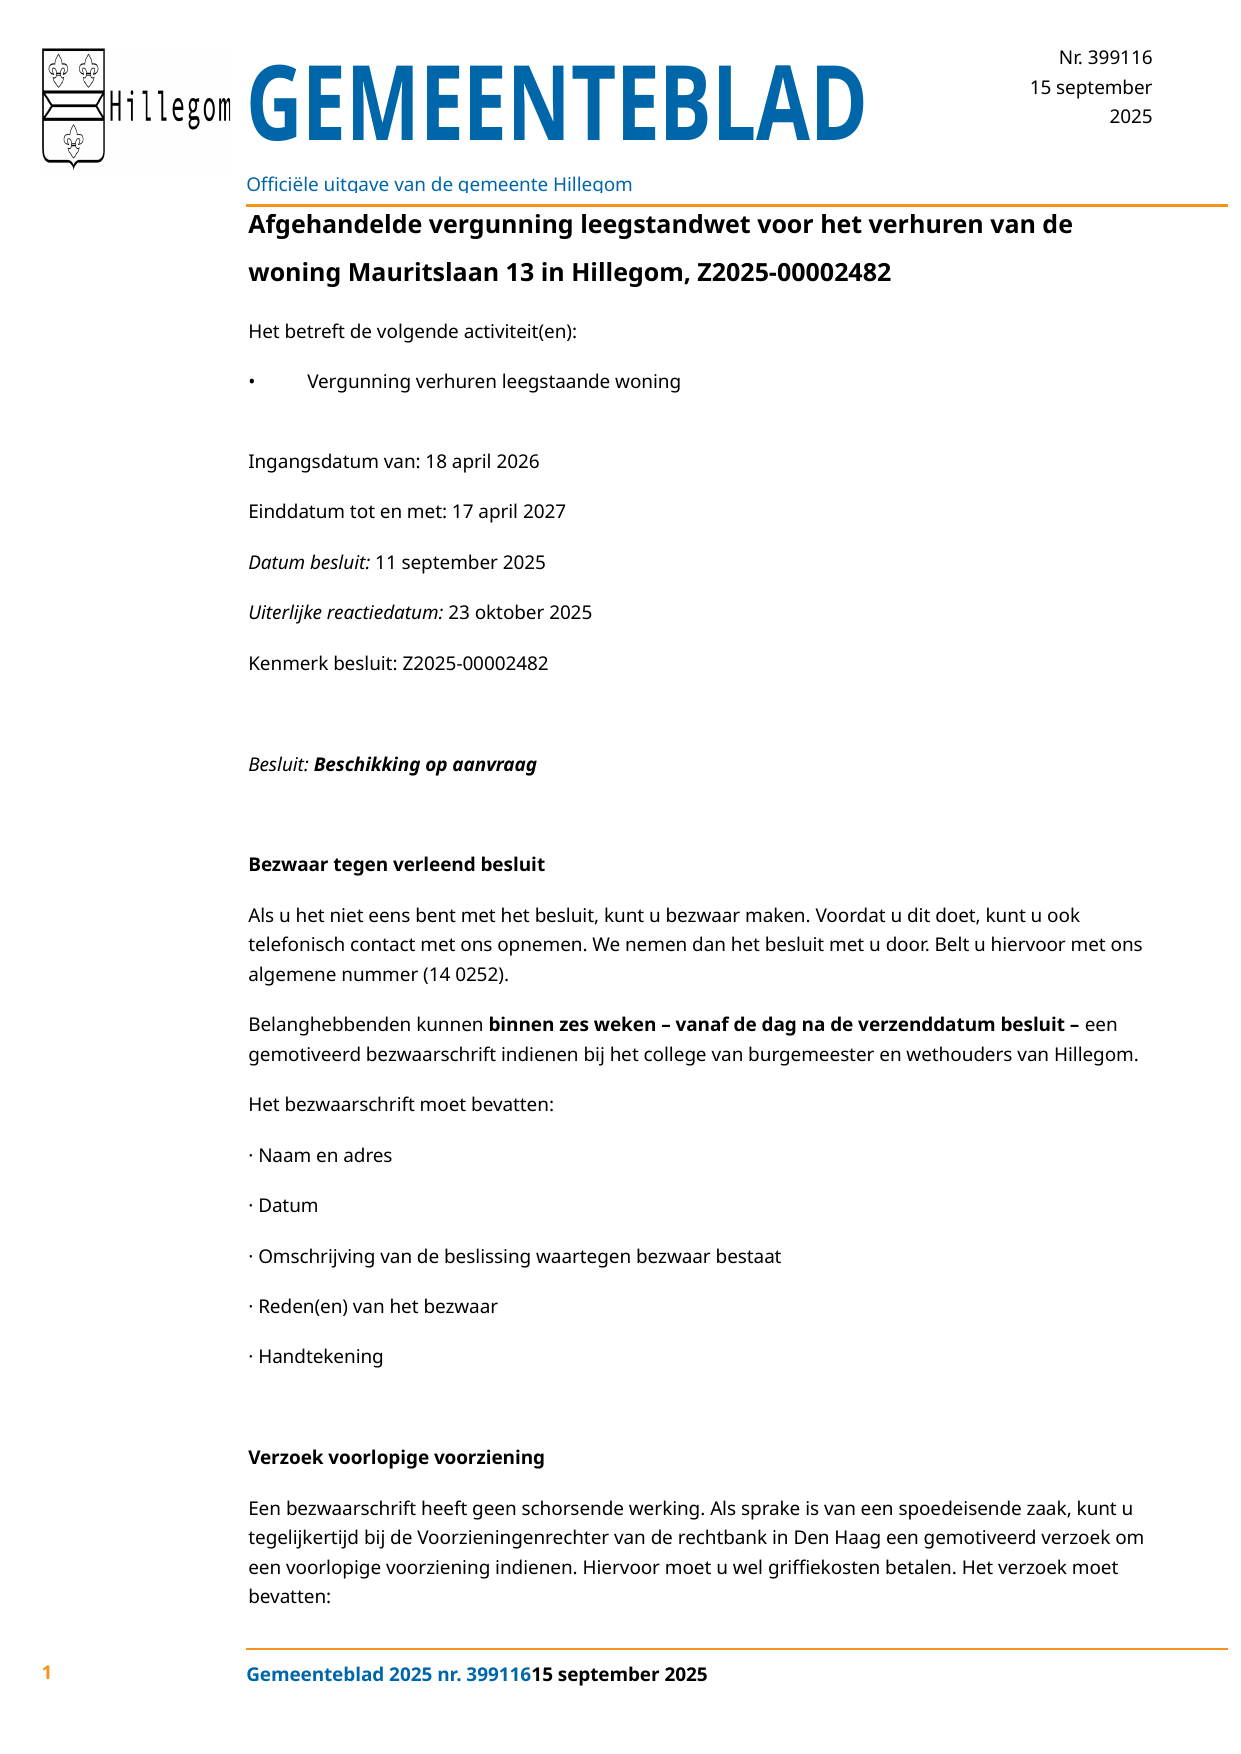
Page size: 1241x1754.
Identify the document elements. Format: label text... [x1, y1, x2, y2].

text Datum besluit: 11 september 2025 [248, 549, 1152, 575]
text Einddatum tot en met: 17 april 2027 [248, 499, 1152, 524]
text Als u het niet eens bent met het besluit, kunt u bezwaar maken. Voordat u dit doet, kunt u ook telefonisch contact met ons opnemen. We nemen dan het besluit met u door. Belt u hiervoor met ons algemene nummer (14 0252). [248, 902, 1152, 987]
text · Datum [248, 1192, 1152, 1218]
text · Reden(en) van het bezwaar [248, 1293, 1152, 1319]
text Belanghebbenden kunnen binnen zes weken – vanaf de dag na de verzenddatum besluit – een gemotiveerd bezwaarschrift indienen bij het college van burgemeester en wethouders van Hillegom. [248, 1012, 1152, 1067]
text · Handtekening [248, 1344, 1152, 1369]
text · Omschrijving van de beslissing waartegen bezwaar bestaat [248, 1243, 1152, 1269]
text Kenmerk besluit: Z2025-00002482 [248, 650, 1152, 676]
text Afgehandelde vergunning leegstandwet voor het verhuren van de woning Mauritslaan 13 in Hillegom, Z2025-00002482 [248, 207, 1152, 288]
text Het bezwaarschrift moet bevatten: [248, 1092, 1152, 1117]
text Het betreft de volgende activiteit(en): [248, 318, 1152, 344]
text Verzoek voorlopige voorziening [248, 1444, 1152, 1470]
text Een bezwaarschrift heeft geen schorsende werking. Als sprake is van een spoedeisende zaak, kunt u tegelijkertijd bij de Voorzieningenrechter van de rechtbank in Den Haag een gemotiveerd verzoek om een voorlopige voorziening indienen. Hiervoor moet u wel griffiekosten betalen. Het verzoek moet bevatten: [248, 1495, 1152, 1609]
text Uiterlijke reactiedatum: 23 oktober 2025 [248, 599, 1152, 625]
picture [41, 47, 231, 172]
text Bezwaar tegen verleend besluit [248, 852, 1152, 877]
list Vergunning verhuren leegstaande woning [248, 368, 1152, 394]
text · Naam en adres [248, 1142, 1152, 1168]
text Besluit: Beschikking op aanvraag [248, 751, 1152, 777]
text Ingangsdatum van: 18 april 2026 [248, 448, 1152, 474]
